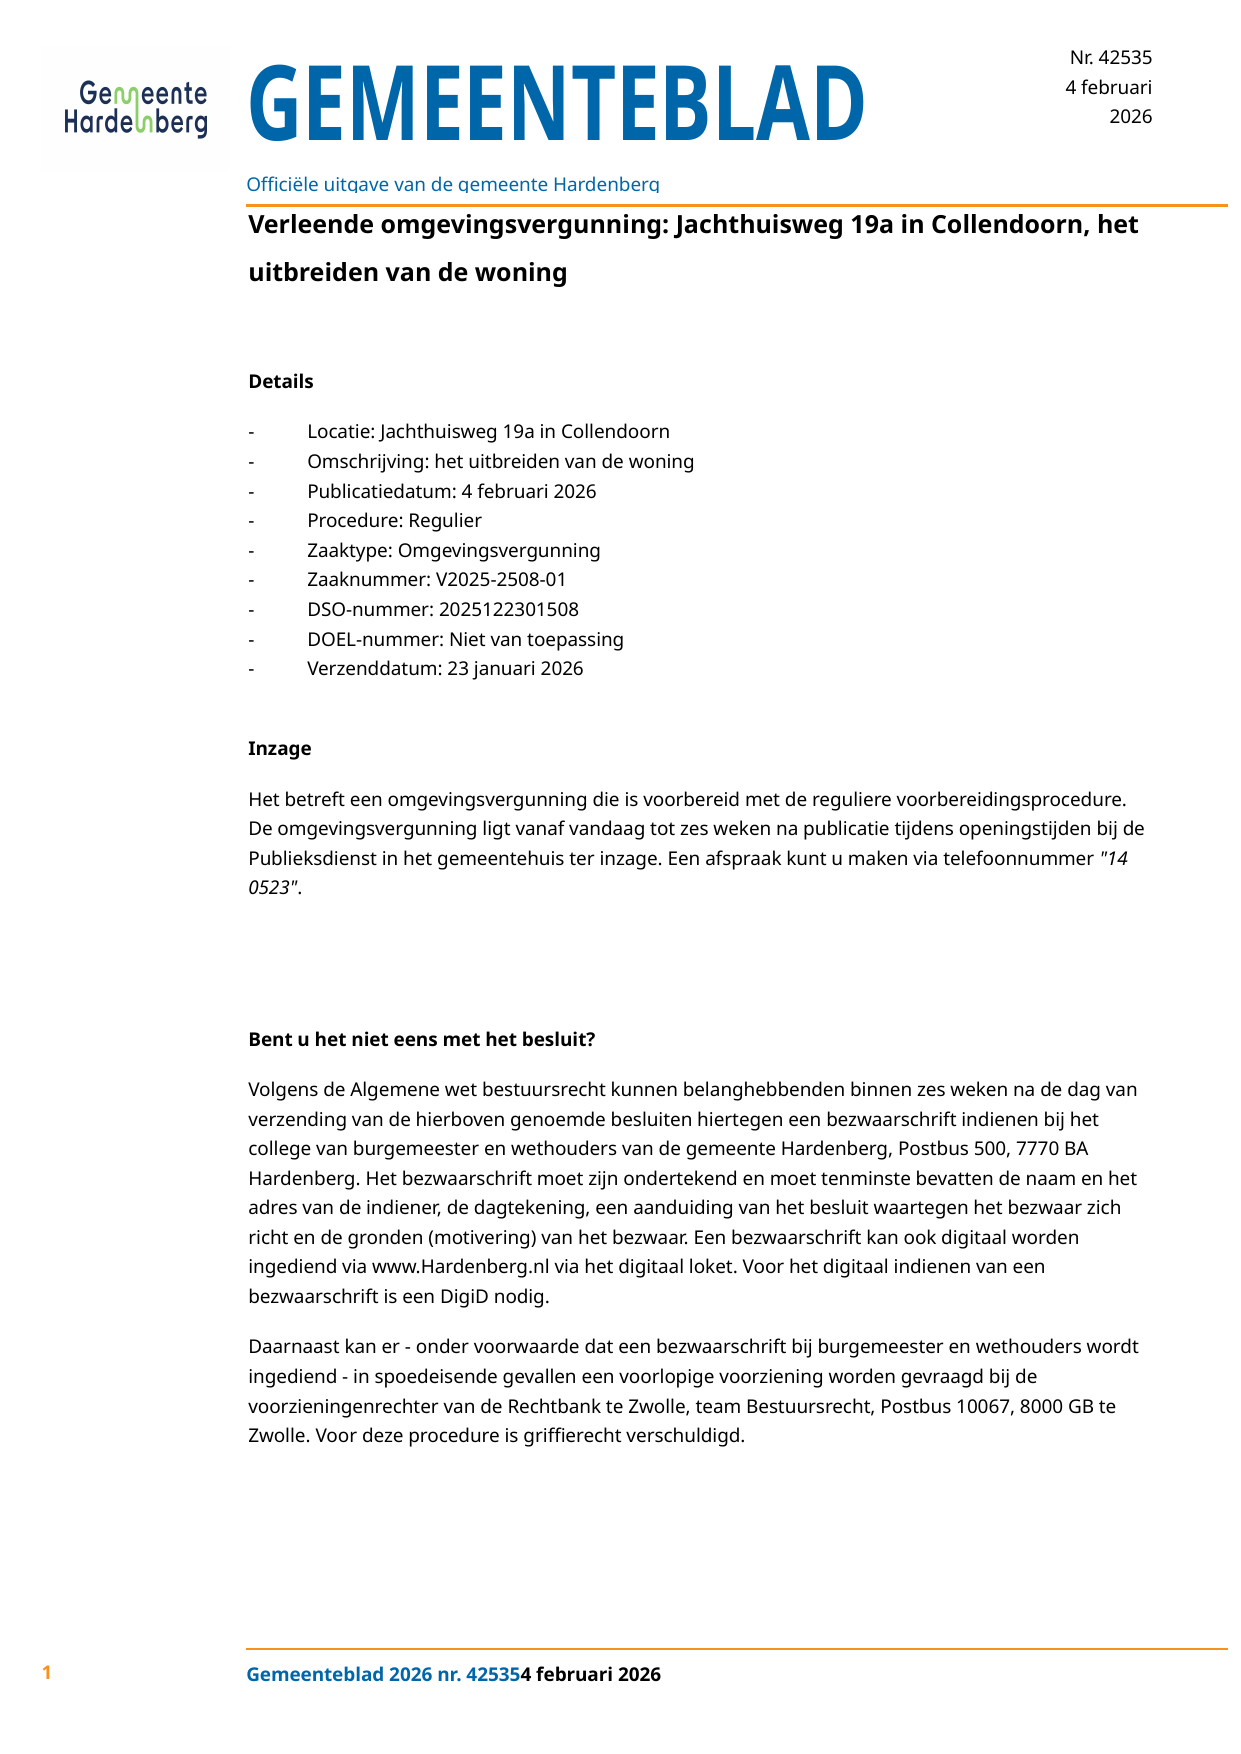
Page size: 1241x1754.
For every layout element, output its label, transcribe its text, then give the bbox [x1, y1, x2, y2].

list DOEL-nummer: Niet van toepassing [248, 626, 1152, 652]
text Verleende omgevingsvergunning: Jachthuisweg 19a in Collendoorn, het uitbreiden van de woning [248, 207, 1152, 288]
list DSO-nummer: 2025122301508 [248, 596, 1152, 622]
list Zaaktype: Omgevingsvergunning [248, 537, 1152, 563]
text Volgens de Algemene wet bestuursrecht kunnen belanghebbenden binnen zes weken na de dag van verzending van de hierboven genoemde besluiten hiertegen een bezwaarschrift indienen bij het college van burgemeester en wethouders van de gemeente Hardenberg, Postbus 500, 7770 BA Hardenberg. Het bezwaarschrift moet zijn ondertekend en moet tenminste bevatten de naam en het adres van de indiener, de dagtekening, een aanduiding van het besluit waartegen het bezwaar zich richt en de gronden (motivering) van het bezwaar. Een bezwaarschrift kan ook digitaal worden ingediend via www.Hardenberg.nl via het digitaal loket. Voor het digitaal indienen van een bezwaarschrift is een DigiD nodig. [248, 1076, 1152, 1309]
picture [41, 47, 231, 172]
list Verzenddatum: 23 januari 2026 [248, 655, 1152, 681]
list Publicatiedatum: 4 februari 2026 [248, 478, 1152, 504]
list Omschrijving: het uitbreiden van de woning [248, 448, 1152, 474]
text Bent u het niet eens met het besluit? [248, 1026, 1152, 1052]
text Details [248, 368, 1152, 394]
list Zaaknummer: V2025-2508-01 [248, 567, 1152, 592]
text Het betreft een omgevingsvergunning die is voorbereid met de reguliere voorbereidingsprocedure. De omgevingsvergunning ligt vanaf vandaag tot zes weken na publicatie tijdens openingstijden bij de Publieksdienst in het gemeentehuis ter inzage. Een afspraak kunt u maken via telefoonnummer "14 0523". [248, 786, 1152, 900]
text Daarnaast kan er - onder voorwaarde dat een bezwaarschrift bij burgemeester en wethouders wordt ingediend - in spoedeisende gevallen een voorlopige voorziening worden gevraagd bij de voorzieningenrechter van de Rechtbank te Zwolle, team Bestuursrecht, Postbus 10067, 8000 GB te Zwolle. Voor deze procedure is griffierecht verschuldigd. [248, 1334, 1152, 1448]
text Inzage [248, 735, 1152, 761]
list Procedure: Regulier [248, 507, 1152, 533]
list Locatie: Jachthuisweg 19a in Collendoorn [248, 419, 1152, 444]
